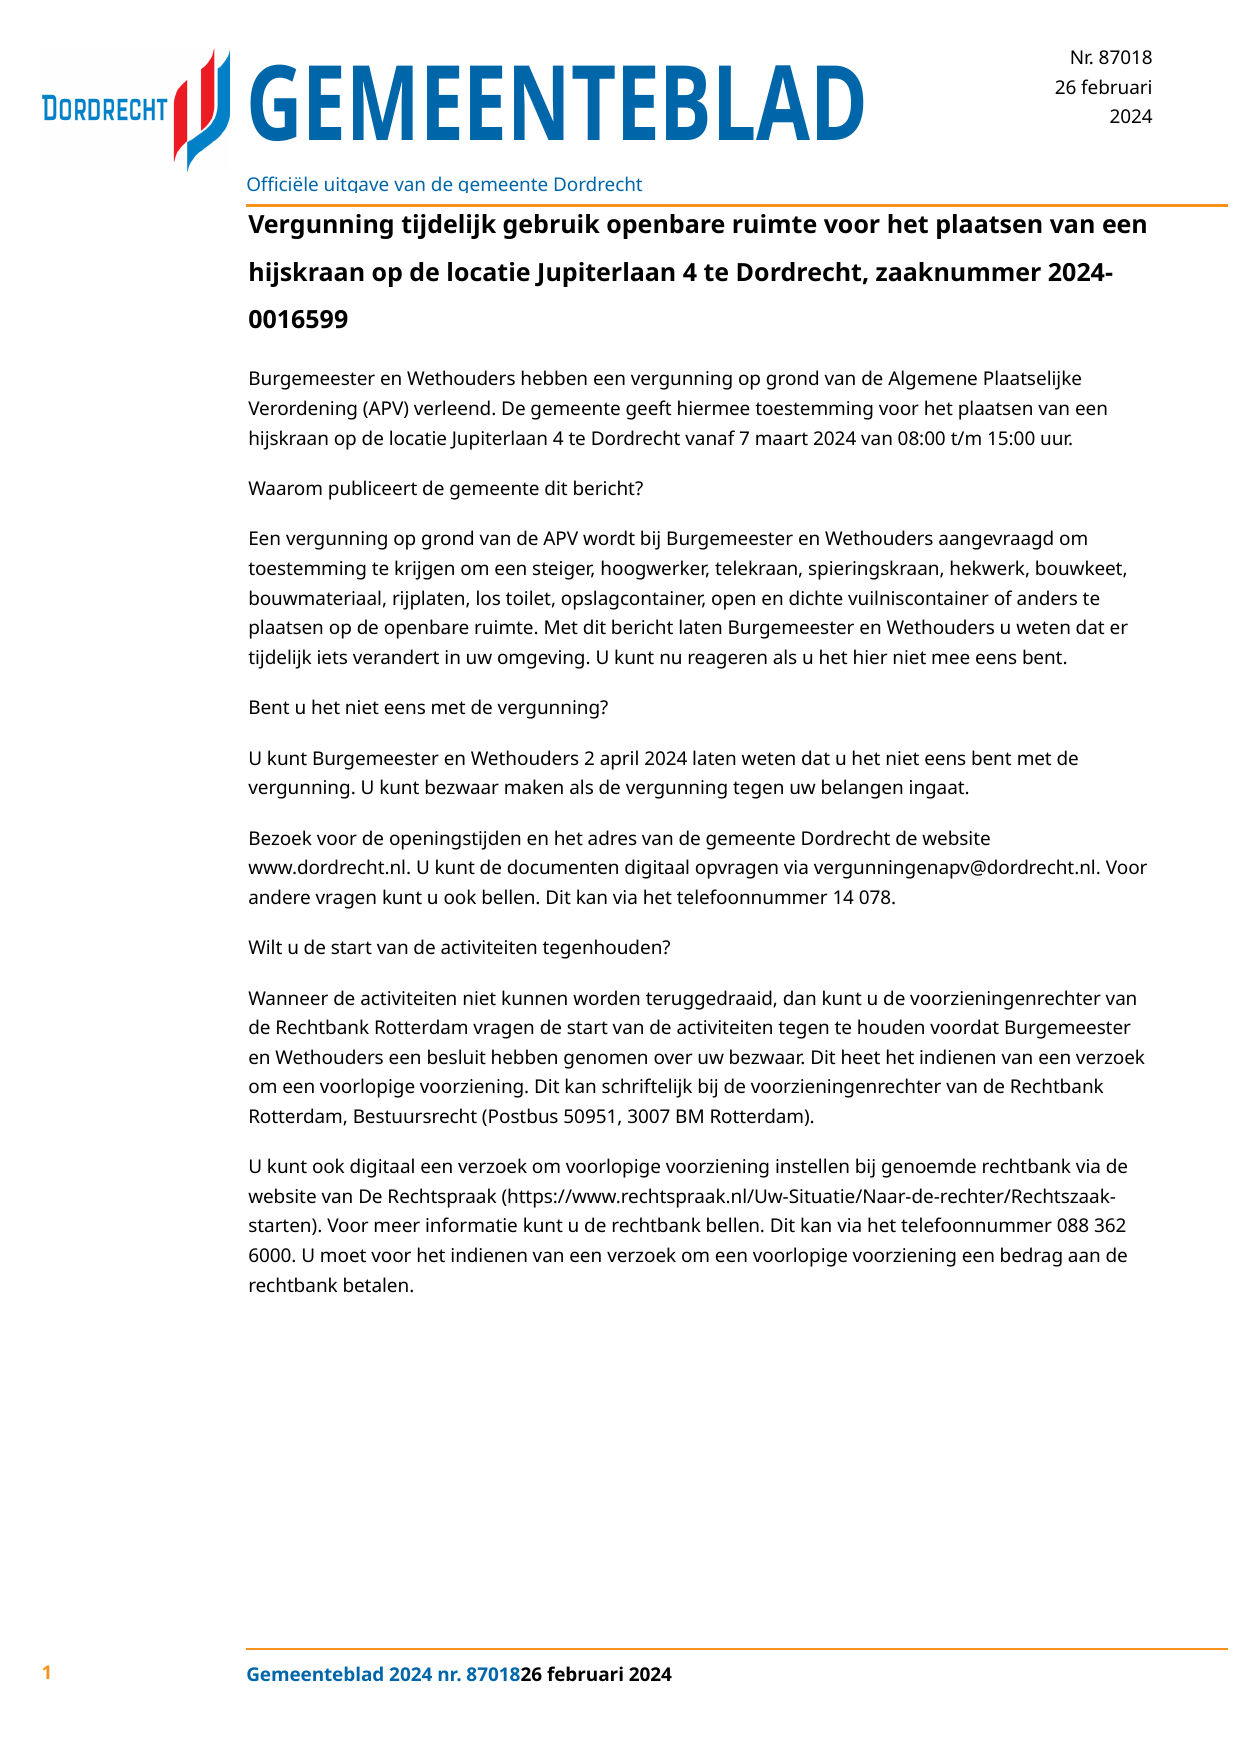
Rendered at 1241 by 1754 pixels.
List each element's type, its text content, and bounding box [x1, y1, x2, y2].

text Bent u het niet eens met de vergunning? [248, 694, 1152, 720]
text Bezoek voor de openingstijden en het adres van de gemeente Dordrecht de website www.dordrecht.nl. U kunt de documenten digitaal opvragen via vergunningenapv@dordrecht.nl. Voor andere vragen kunt u ook bellen. Dit kan via het telefoonnummer 14 078. [248, 825, 1152, 909]
text Een vergunning op grond van de APV wordt bij Burgemeester en Wethouders aangevraagd om toestemming te krijgen om een steiger, hoogwerker, telekraan, spieringskraan, hekwerk, bouwkeet, bouwmateriaal, rijplaten, los toilet, opslagcontainer, open en dichte vuilniscontainer of anders te plaatsen op de openbare ruimte. Met dit bericht laten Burgemeester en Wethouders u weten dat er tijdelijk iets verandert in uw omgeving. U kunt nu reageren als u het hier niet mee eens bent. [248, 526, 1152, 669]
text Wilt u de start van de activiteiten tegenhouden? [248, 934, 1152, 960]
text Waarom publiceert de gemeente dit bericht? [248, 475, 1152, 501]
text Wanneer de activiteiten niet kunnen worden teruggedraaid, dan kunt u de voorzieningenrechter van de Rechtbank Rotterdam vragen de start van de activiteiten tegen te houden voordat Burgemeester en Wethouders een besluit hebben genomen over uw bezwaar. Dit heet het indienen van een verzoek om een voorlopige voorziening. Dit kan schriftelijk bij de voorzieningenrechter van de Rechtbank Rotterdam, Bestuursrecht (Postbus 50951, 3007 BM Rotterdam). [248, 985, 1152, 1129]
text U kunt ook digitaal een verzoek om voorlopige voorziening instellen bij genoemde rechtbank via de website van De Rechtspraak (https://www.rechtspraak.nl/Uw-Situatie/Naar-de-rechter/Rechtszaak-starten). Voor meer informatie kunt u de rechtbank bellen. Dit kan via het telefoonnummer 088 362 6000. U moet voor het indienen van een verzoek om een voorlopige voorziening een bedrag aan de rechtbank betalen. [248, 1153, 1152, 1297]
text Vergunning tijdelijk gebruik openbare ruimte voor het plaatsen van een hijskraan op de locatie Jupiterlaan 4 te Dordrecht, zaaknummer 2024-0016599 [248, 207, 1152, 336]
picture [41, 47, 231, 172]
text U kunt Burgemeester en Wethouders 2 april 2024 laten weten dat u het niet eens bent met de vergunning. U kunt bezwaar maken als de vergunning tegen uw belangen ingaat. [248, 745, 1152, 800]
text Burgemeester en Wethouders hebben een vergunning op grond van de Algemene Plaatselijke Verordening (APV) verleend. De gemeente geeft hiermee toestemming voor het plaatsen van een hijskraan op de locatie Jupiterlaan 4 te Dordrecht vanaf 7 maart 2024 van 08:00 t/m 15:00 uur. [248, 366, 1152, 450]
